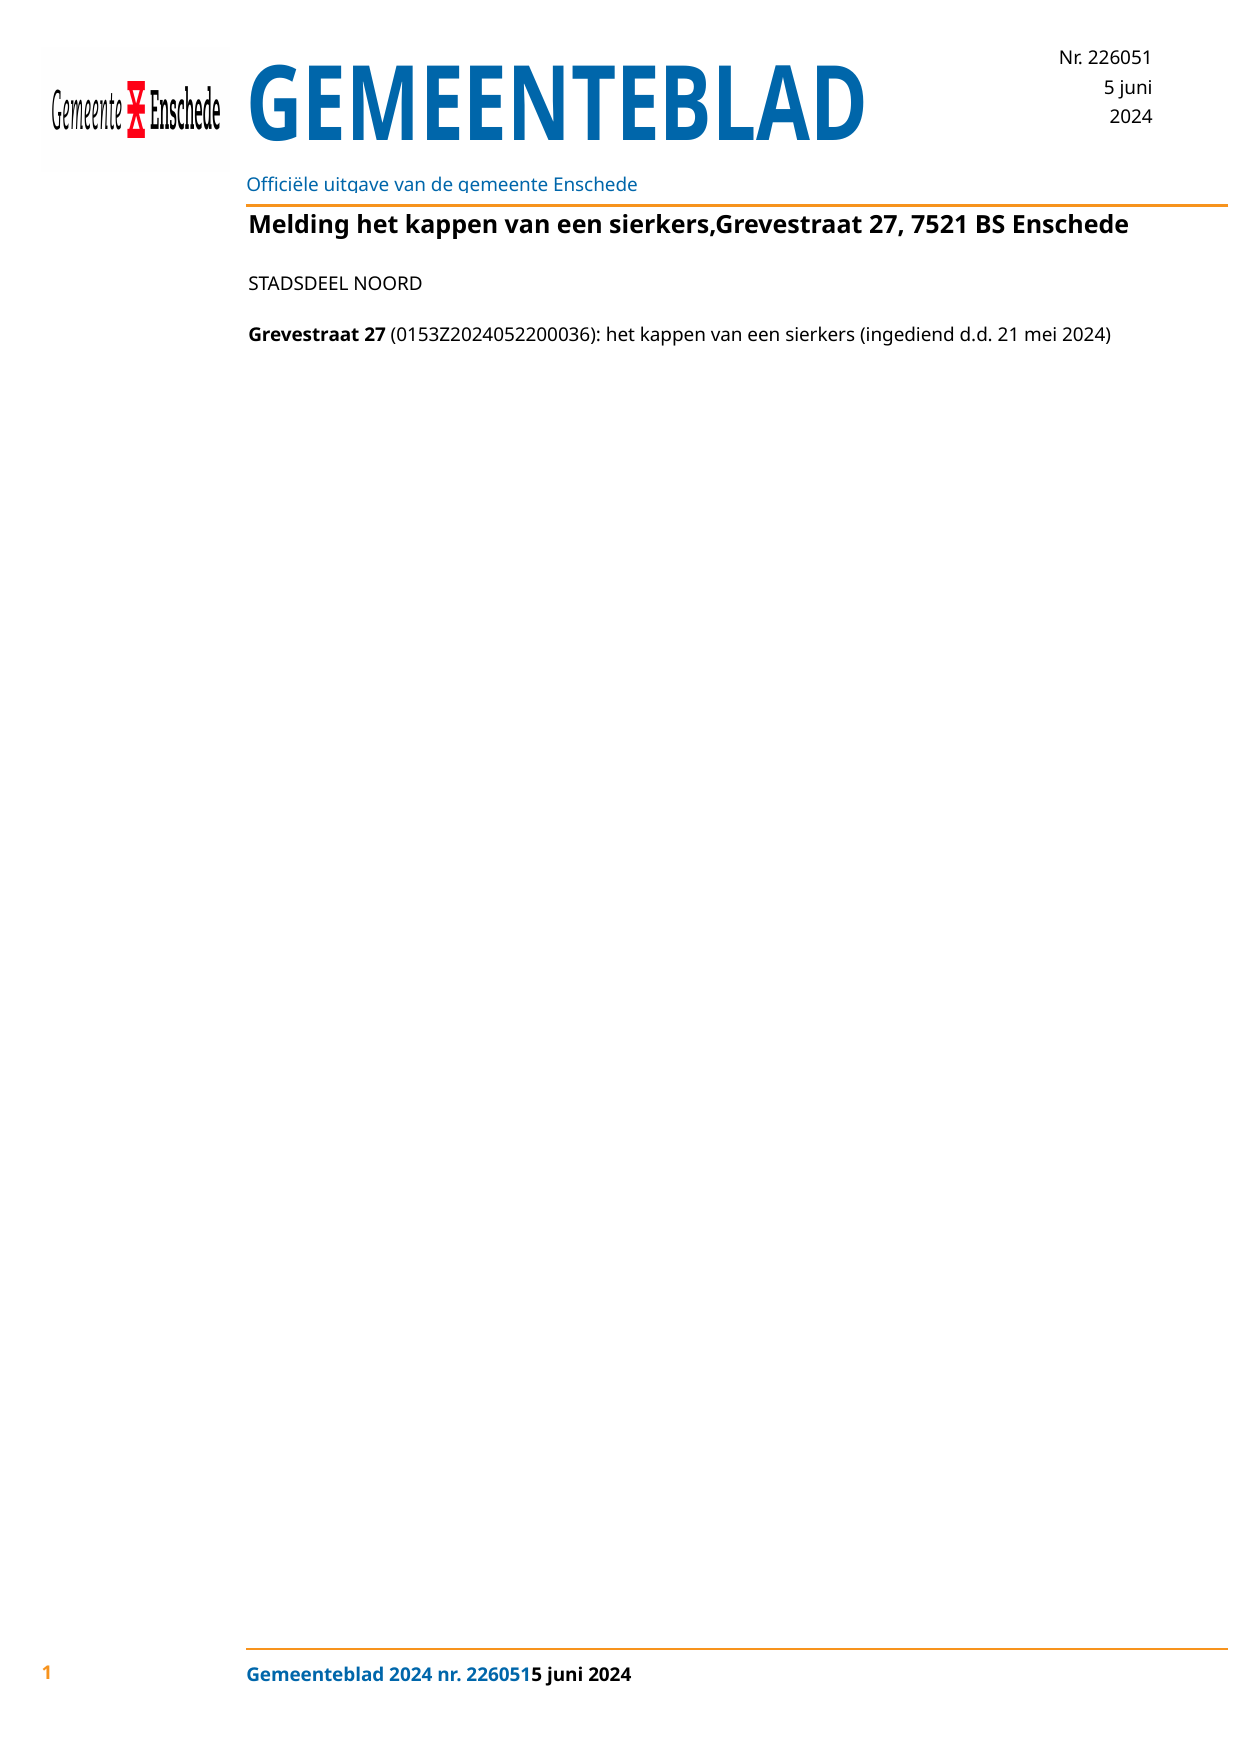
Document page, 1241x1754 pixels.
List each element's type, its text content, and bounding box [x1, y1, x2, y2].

text STADSDEEL NOORD [248, 270, 1152, 296]
text Melding het kappen van een sierkers,Grevestraat 27, 7521 BS Enschede [248, 207, 1152, 241]
text Grevestraat 27 (0153Z2024052200036): het kappen van een sierkers (ingediend d.d. 21 mei 2024) [248, 321, 1152, 346]
picture [41, 47, 231, 172]
